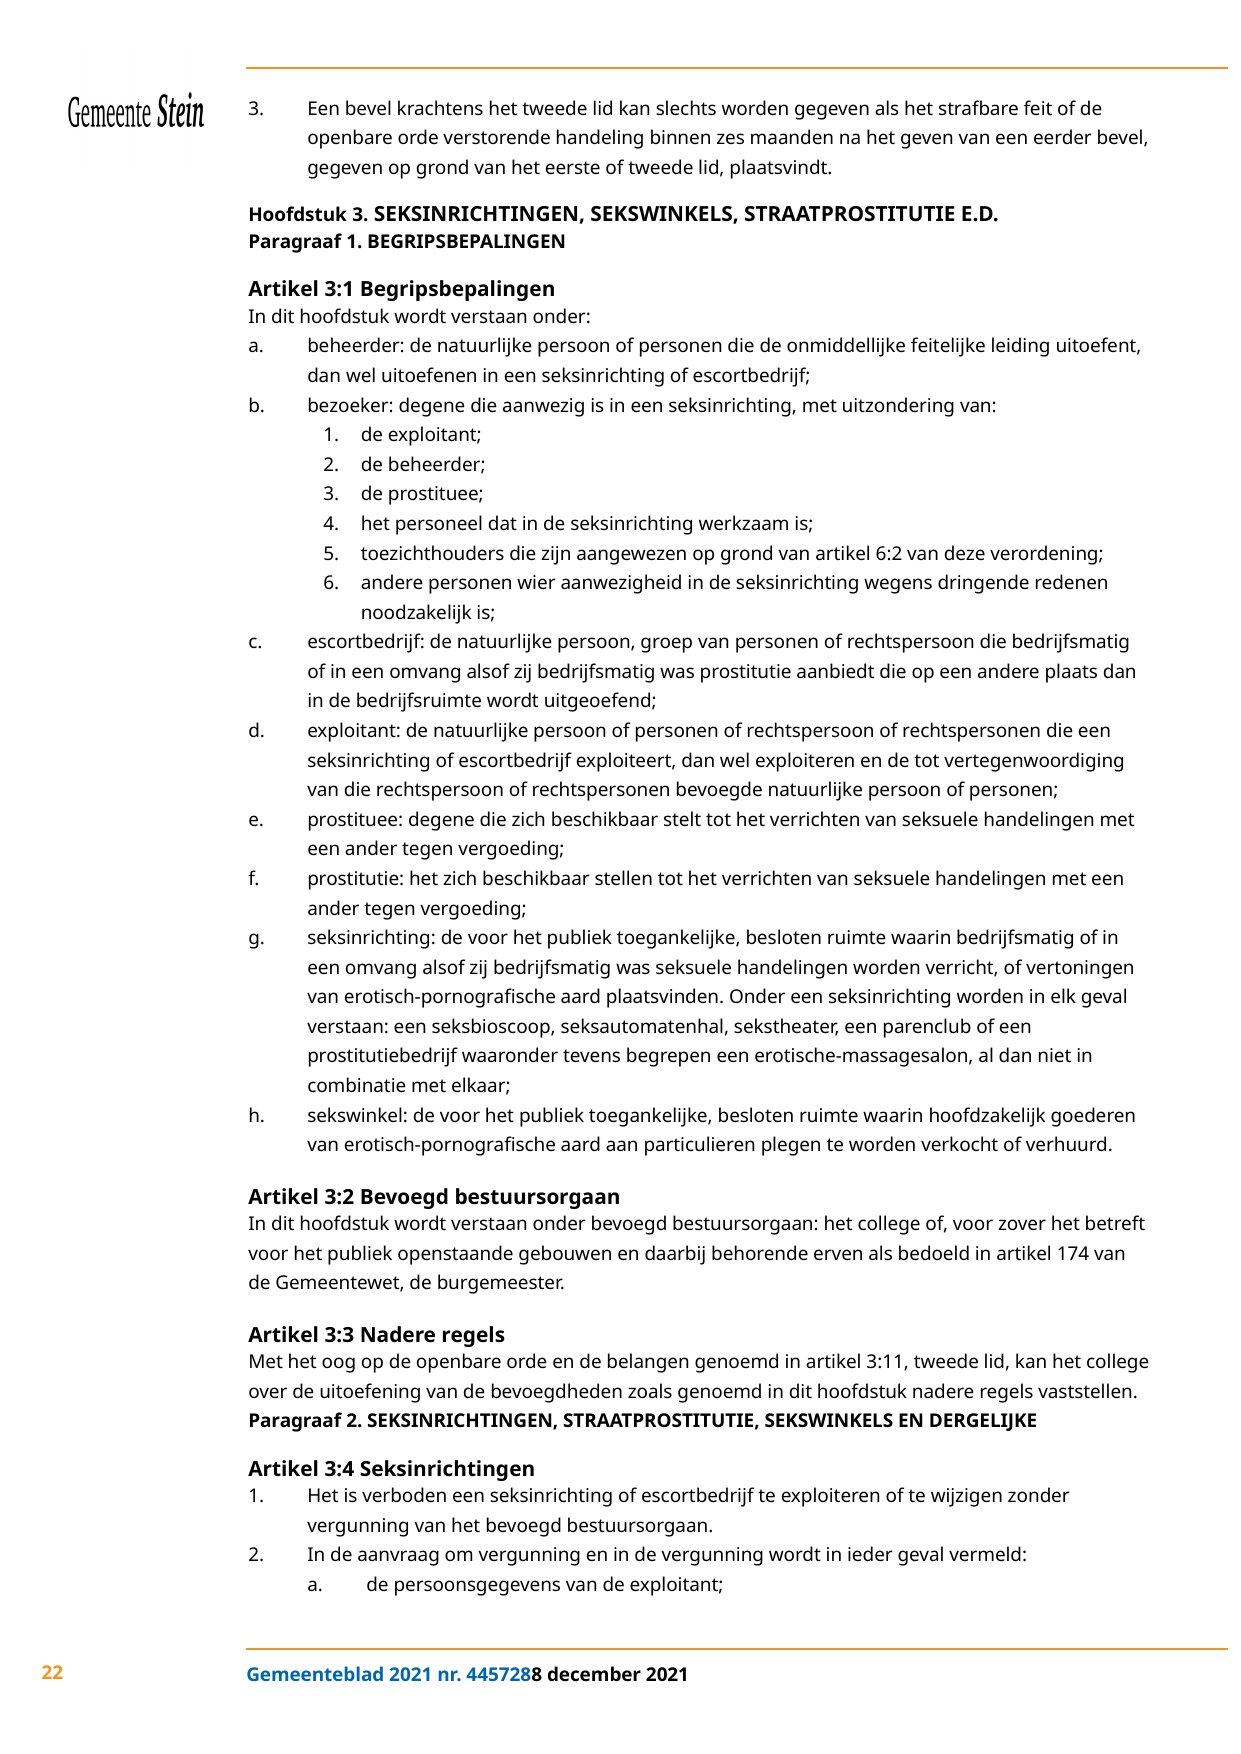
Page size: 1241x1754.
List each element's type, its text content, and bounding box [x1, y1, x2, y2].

text Artikel 3:4 Seksinrichtingen [248, 1454, 1152, 1482]
list de persoonsgegevens van de exploitant; [307, 1571, 1152, 1597]
text Paragraaf 1. BEGRIPSBEPALINGEN [248, 228, 1152, 254]
text Artikel 3:1 Begripsbepalingen [248, 274, 1152, 303]
text Artikel 3:3 Nadere regels [248, 1320, 1152, 1348]
list de beheerder; [323, 451, 1152, 477]
list de prostituee; [323, 481, 1152, 506]
list prostituee: degene die zich beschikbaar stelt tot het verrichten van seksuele handelingen met een ander tegen vergoeding; [248, 806, 1152, 861]
list het personeel dat in de seksinrichting werkzaam is; [323, 510, 1152, 536]
text In dit hoofdstuk wordt verstaan onder: [248, 303, 1152, 329]
text Hoofdstuk 3. SEKSINRICHTINGEN, SEKSWINKELS, STRAATPROSTITUTIE E.D. [248, 199, 1152, 228]
text Met het oog op de openbare orde en de belangen genoemd in artikel 3:11, tweede lid, kan het college over de uitoefening van de bevoegdheden zoals genoemd in dit hoofdstuk nadere regels vaststellen. [248, 1348, 1152, 1403]
list Het is verboden een seksinrichting of escortbedrijf te exploiteren of te wijzigen zonder vergunning van het bevoegd bestuursorgaan. [248, 1482, 1152, 1538]
list Een bevel krachtens het tweede lid kan slechts worden gegeven als het strafbare feit of de openbare orde verstorende handeling binnen zes maanden na het geven van een eerder bevel, gegeven op grond van het eerste of tweede lid, plaatsvindt. [248, 95, 1152, 180]
list andere personen wier aanwezigheid in de seksinrichting wegens dringende redenen noodzakelijk is; [323, 569, 1152, 624]
list toezichthouders die zijn aangewezen op grond van artikel 6:2 van deze verordening; [323, 540, 1152, 565]
list escortbedrijf: de natuurlijke persoon, groep van personen of rechtspersoon die bedrijfsmatig of in een omvang alsof zij bedrijfsmatig was prostitutie aanbiedt die op een andere plaats dan in de bedrijfsruimte wordt uitgeoefend; [248, 628, 1152, 713]
list exploitant: de natuurlijke persoon of personen of rechtspersoon of rechtspersonen die een seksinrichting of escortbedrijf exploiteert, dan wel exploiteren en de tot vertegenwoordiging van die rechtspersoon of rechtspersonen bevoegde natuurlijke persoon of personen; [248, 717, 1152, 802]
list de exploitant; [323, 421, 1152, 447]
text In dit hoofdstuk wordt verstaan onder bevoegd bestuursorgaan: het college of, voor zover het betreft voor het publiek openstaande gebouwen en daarbij behorende erven als bedoeld in artikel 174 van de Gemeentewet, de burgemeester. [248, 1210, 1152, 1295]
list beheerder: de natuurlijke persoon of personen die de onmiddellijke feitelijke leiding uitoefent, dan wel uitoefenen in een seksinrichting of escortbedrijf; [248, 333, 1152, 388]
text Artikel 3:2 Bevoegd bestuursorgaan [248, 1182, 1152, 1210]
text Paragraaf 2. SEKSINRICHTINGEN, STRAATPROSTITUTIE, SEKSWINKELS EN DERGELIJKE [248, 1407, 1152, 1433]
list In de aanvraag om vergunning en in de vergunning wordt in ieder geval vermeld: [248, 1542, 1152, 1567]
list sekswinkel: de voor het publiek toegankelijke, besloten ruimte waarin hoofdzakelijk goederen van erotisch-pornografische aard aan particulieren plegen te worden verkocht of verhuurd. [248, 1102, 1152, 1157]
list seksinrichting: de voor het publiek toegankelijke, besloten ruimte waarin bedrijfsmatig of in een omvang alsof zij bedrijfsmatig was seksuele handelingen worden verricht, of vertoningen van erotisch-pornografische aard plaatsvinden. Onder een seksinrichting worden in elk geval verstaan: een seksbioscoop, seksautomatenhal, sekstheater, een parenclub of een prostitutiebedrijf waaronder tevens begrepen een erotische-massagesalon, al dan niet in combinatie met elkaar; [248, 924, 1152, 1098]
list bezoeker: degene die aanwezig is in een seksinrichting, met uitzondering van: [248, 392, 1152, 417]
list prostitutie: het zich beschikbaar stellen tot het verrichten van seksuele handelingen met een ander tegen vergoeding; [248, 865, 1152, 920]
picture [41, 47, 231, 172]
